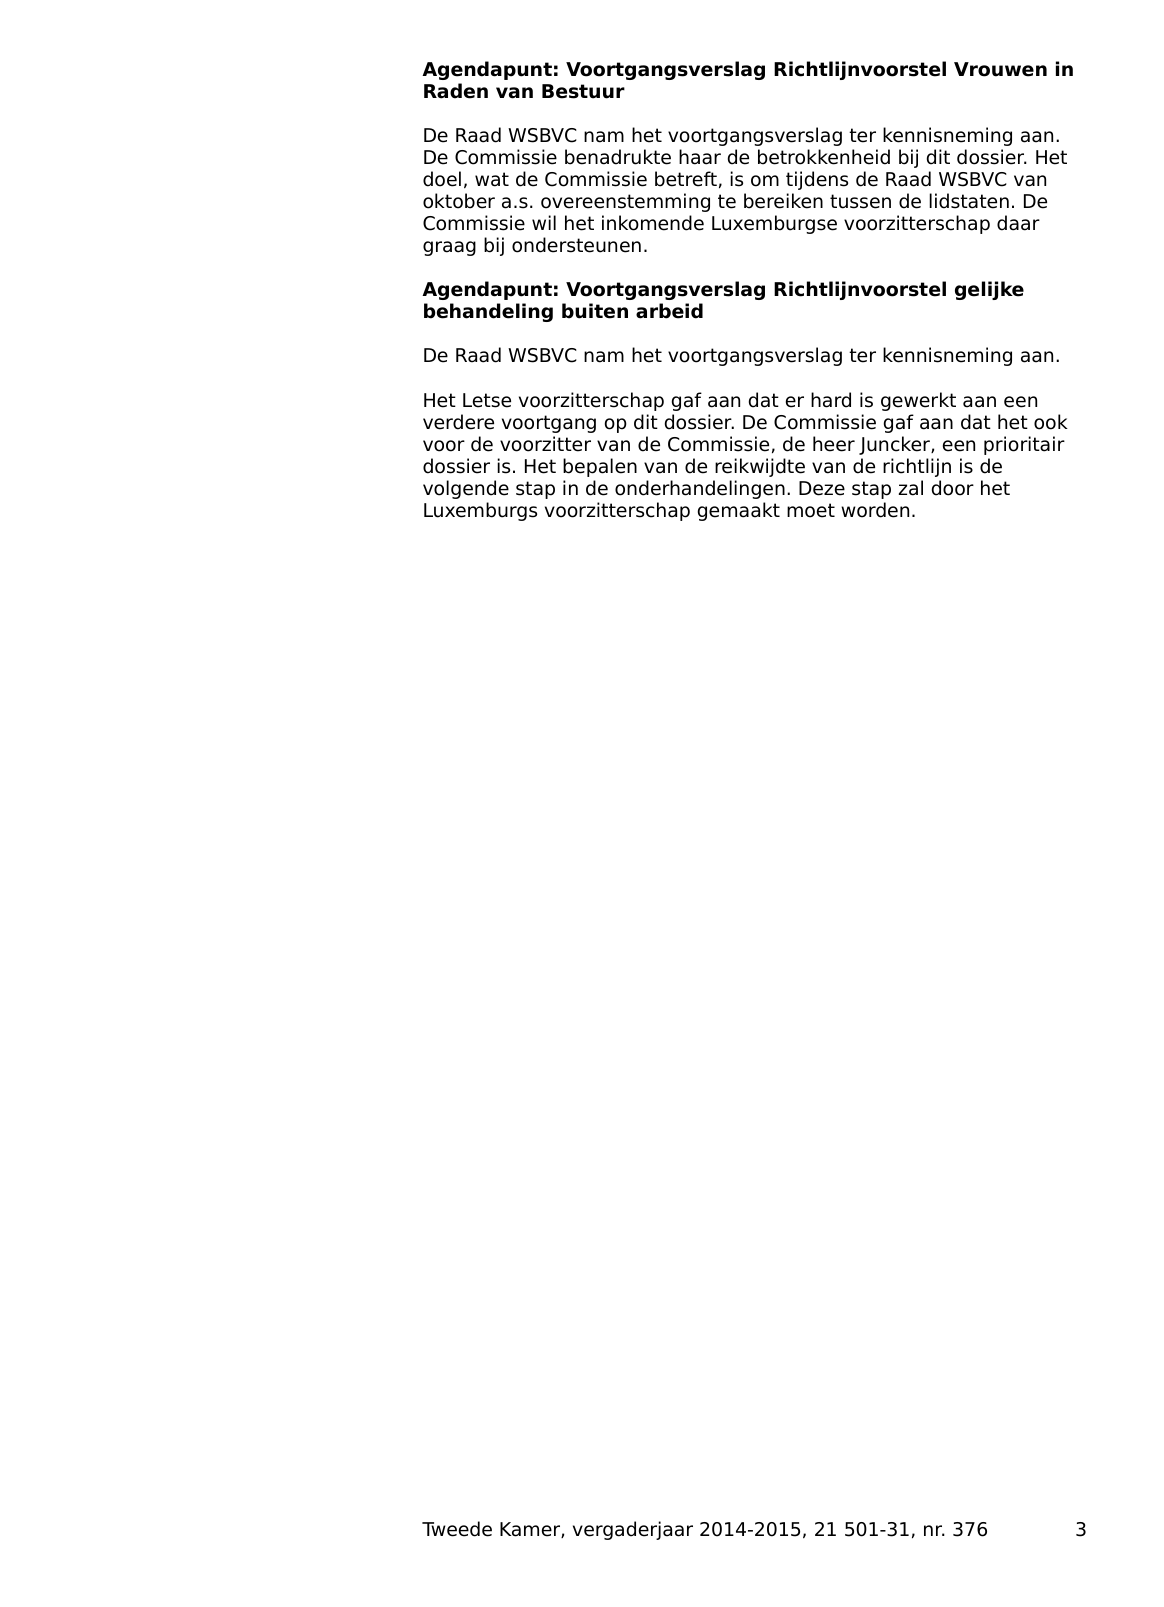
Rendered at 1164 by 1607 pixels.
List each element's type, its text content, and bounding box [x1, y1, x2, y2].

text Het Letse voorzitterschap gaf aan dat er hard is gewerkt aan een verdere voortgang op dit dossier. De Commissie gaf aan dat het ook voor de voorzitter van de Commissie, de heer Juncker, een prioritair dossier is. Het bepalen van de reikwijdte van de richtlijn is de volgende stap in de onderhandelingen. Deze stap zal door het Luxemburgs voorzitterschap gemaakt moet worden. [422, 389, 1087, 521]
text De Raad WSBVC nam het voortgangsverslag ter kennisneming aan. [422, 345, 1087, 367]
text De Commissie benadrukte haar de betrokkenheid bij dit dossier. Het doel, wat de Commissie betreft, is om tijdens de Raad WSBVC van oktober a.s. overeenstemming te bereiken tussen de lidstaten. De Commissie wil het inkomende Luxemburgse voorzitterschap daar graag bij ondersteunen. [422, 147, 1087, 257]
text De Raad WSBVC nam het voortgangsverslag ter kennisneming aan. [422, 125, 1087, 147]
subtitle Agendapunt: Voortgangsverslag Richtlijnvoorstel Vrouwen in Raden van Bestuur [422, 59, 1087, 103]
subtitle Agendapunt: Voortgangsverslag Richtlijnvoorstel gelijke behandeling buiten arbeid [422, 279, 1087, 323]
